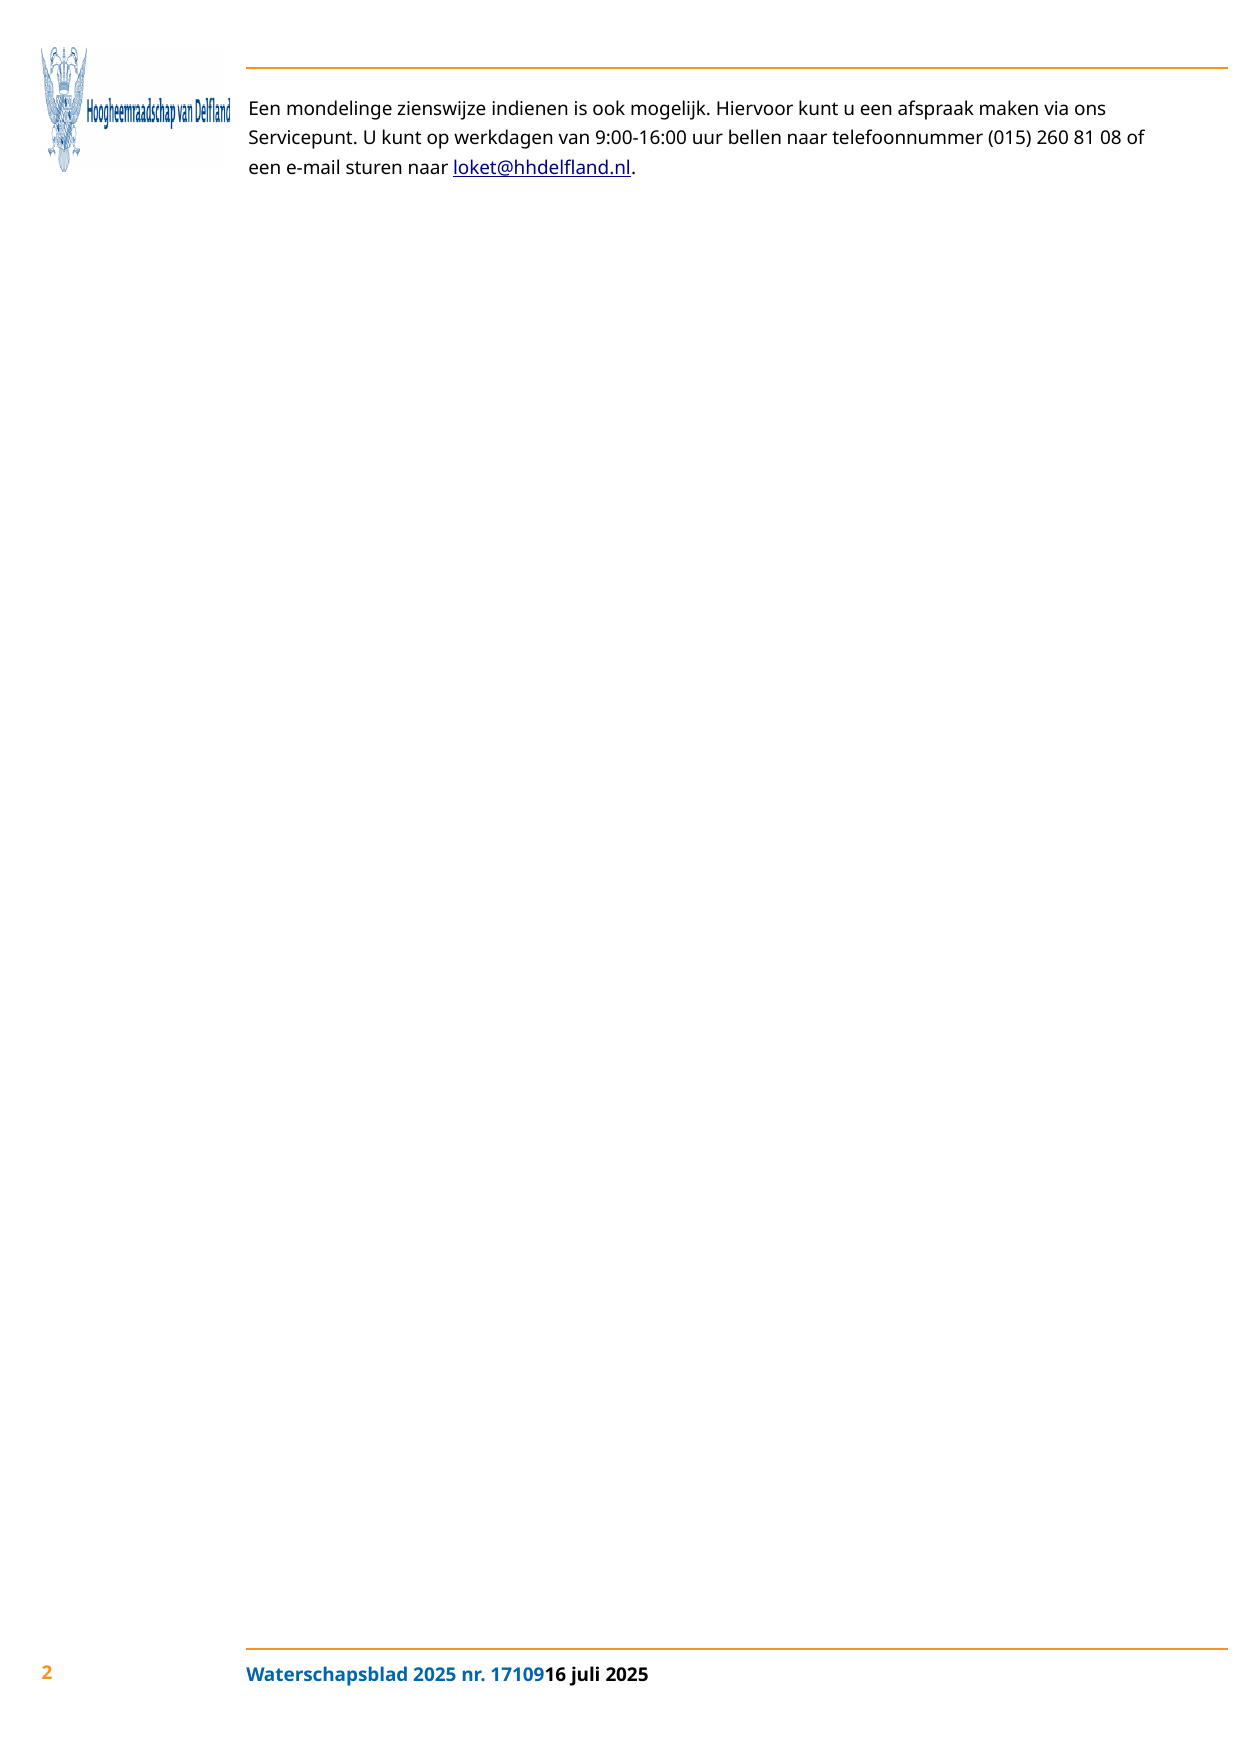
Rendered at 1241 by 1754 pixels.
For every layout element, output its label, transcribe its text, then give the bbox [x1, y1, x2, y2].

text Een mondelinge zienswijze indienen is ook mogelijk. Hiervoor kunt u een afspraak maken via ons Servicepunt. U kunt op werkdagen van 9:00-16:00 uur bellen naar telefoonnummer (015) 260 81 08 of een e-mail sturen naar loket@hhdelfland.nl. [248, 95, 1152, 180]
picture [41, 47, 231, 172]
